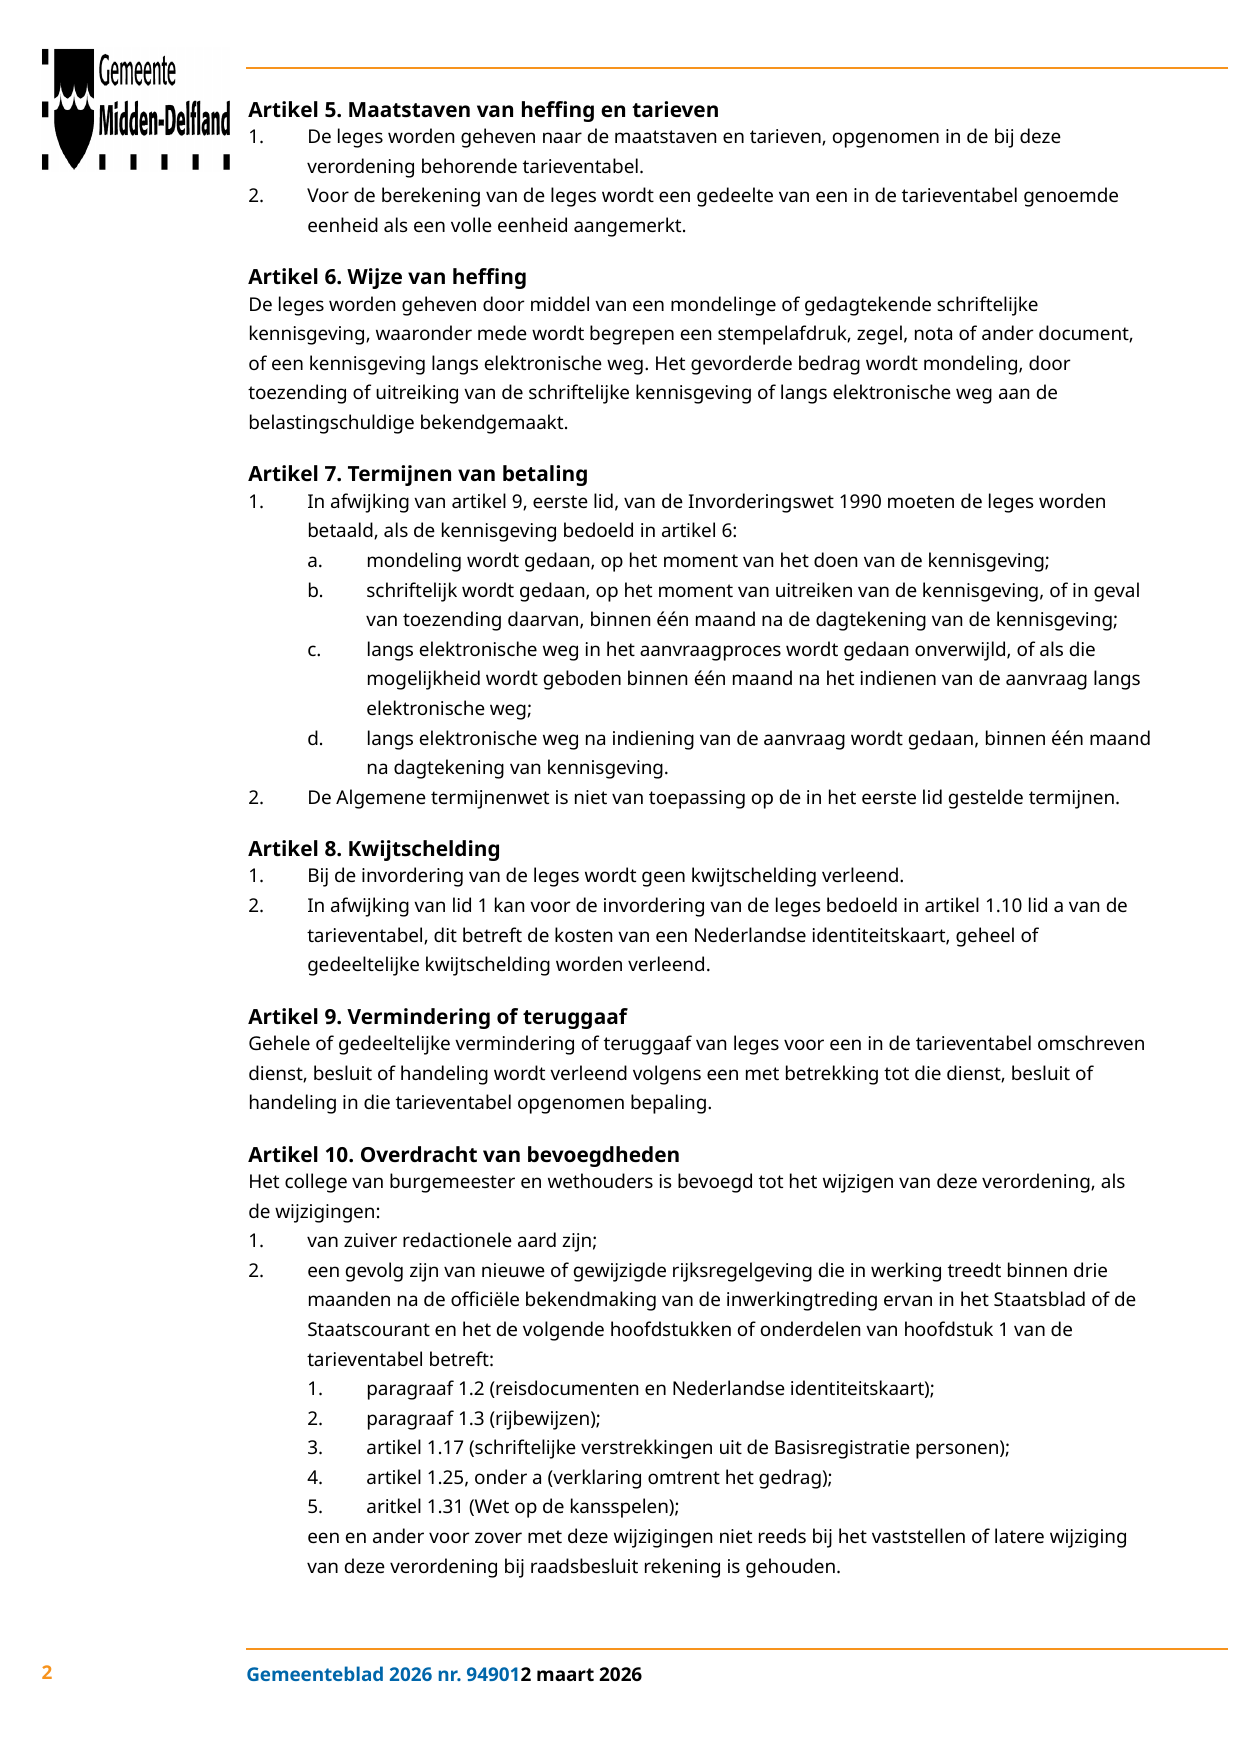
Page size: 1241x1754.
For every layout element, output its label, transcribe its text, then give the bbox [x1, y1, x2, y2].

list artikel 1.17 (schriftelijke verstrekkingen uit de Basisregistratie personen); [307, 1434, 1152, 1460]
list In afwijking van artikel 9, eerste lid, van de Invorderingswet 1990 moeten de leges worden betaald, als de kennisgeving bedoeld in artikel 6: [248, 488, 1152, 543]
list paragraaf 1.3 (rijbewijzen); [307, 1405, 1152, 1431]
list Voor de berekening van de leges wordt een gedeelte van een in de tarieventabel genoemde eenheid als een volle eenheid aangemerkt. [248, 182, 1152, 238]
list van zuiver redactionele aard zijn; [248, 1227, 1152, 1253]
text Artikel 6. Wijze van heffing [248, 262, 1152, 291]
text Artikel 9. Vermindering of teruggaaf [248, 1002, 1152, 1030]
text Het college van burgemeester en wethouders is bevoegd tot het wijzigen van deze verordening, als de wijzigingen: [248, 1168, 1152, 1224]
list Bij de invordering van de leges wordt geen kwijtschelding verleend. [248, 863, 1152, 888]
list artikel 1.25, onder a (verklaring omtrent het gedrag); [307, 1464, 1152, 1490]
list paragraaf 1.2 (reisdocumenten en Nederlandse identiteitskaart); [307, 1375, 1152, 1401]
list In afwijking van lid 1 kan voor de invordering van de leges bedoeld in artikel 1.10 lid a van de tarieventabel, dit betreft de kosten van een Nederlandse identiteitskaart, geheel of gedeeltelijke kwijtschelding worden verleend. [248, 892, 1152, 977]
text Artikel 5. Maatstaven van heffing en tarieven [248, 95, 1152, 123]
text Artikel 7. Termijnen van betaling [248, 459, 1152, 488]
list een gevolg zijn van nieuwe of gewijzigde rijksregelgeving die in werking treedt binnen drie maanden na de officiële bekendmaking van de inwerkingtreding ervan in het Staatsblad of de Staatscourant en het de volgende hoofdstukken of onderdelen van hoofdstuk 1 van de tarieventabel betreft: [248, 1257, 1152, 1372]
text Gehele of gedeeltelijke vermindering of teruggaaf van leges voor een in de tarieventabel omschreven dienst, besluit of handeling wordt verleend volgens een met betrekking tot die dienst, besluit of handeling in die tarieventabel opgenomen bepaling. [248, 1030, 1152, 1115]
list De Algemene termijnenwet is niet van toepassing op de in het eerste lid gestelde termijnen. [248, 784, 1152, 809]
list mondeling wordt gedaan, op het moment van het doen van de kennisgeving; [307, 547, 1152, 573]
list schriftelijk wordt gedaan, op het moment van uitreiken van de kennisgeving, of in geval van toezending daarvan, binnen één maand na de dagtekening van de kennisgeving; [307, 577, 1152, 632]
list een en ander voor zover met deze wijzigingen niet reeds bij het vaststellen of latere wijziging van deze verordening bij raadsbesluit rekening is gehouden. [248, 1523, 1152, 1579]
list langs elektronische weg in het aanvraagproces wordt gedaan onverwijld, of als die mogelijkheid wordt geboden binnen één maand na het indienen van de aanvraag langs elektronische weg; [307, 636, 1152, 721]
list aritkel 1.31 (Wet op de kansspelen); [307, 1494, 1152, 1519]
picture [41, 47, 231, 172]
text Artikel 10. Overdracht van bevoegdheden [248, 1140, 1152, 1168]
list De leges worden geheven naar de maatstaven en tarieven, opgenomen in de bij deze verordening behorende tarieventabel. [248, 123, 1152, 178]
text Artikel 8. Kwijtschelding [248, 834, 1152, 863]
list langs elektronische weg na indiening van de aanvraag wordt gedaan, binnen één maand na dagtekening van kennisgeving. [307, 725, 1152, 780]
text De leges worden geheven door middel van een mondelinge of gedagtekende schriftelijke kennisgeving, waaronder mede wordt begrepen een stempelafdruk, zegel, nota of ander document, of een kennisgeving langs elektronische weg. Het gevorderde bedrag wordt mondeling, door toezending of uitreiking van de schriftelijke kennisgeving of langs elektronische weg aan de belastingschuldige bekendgemaakt. [248, 291, 1152, 435]
